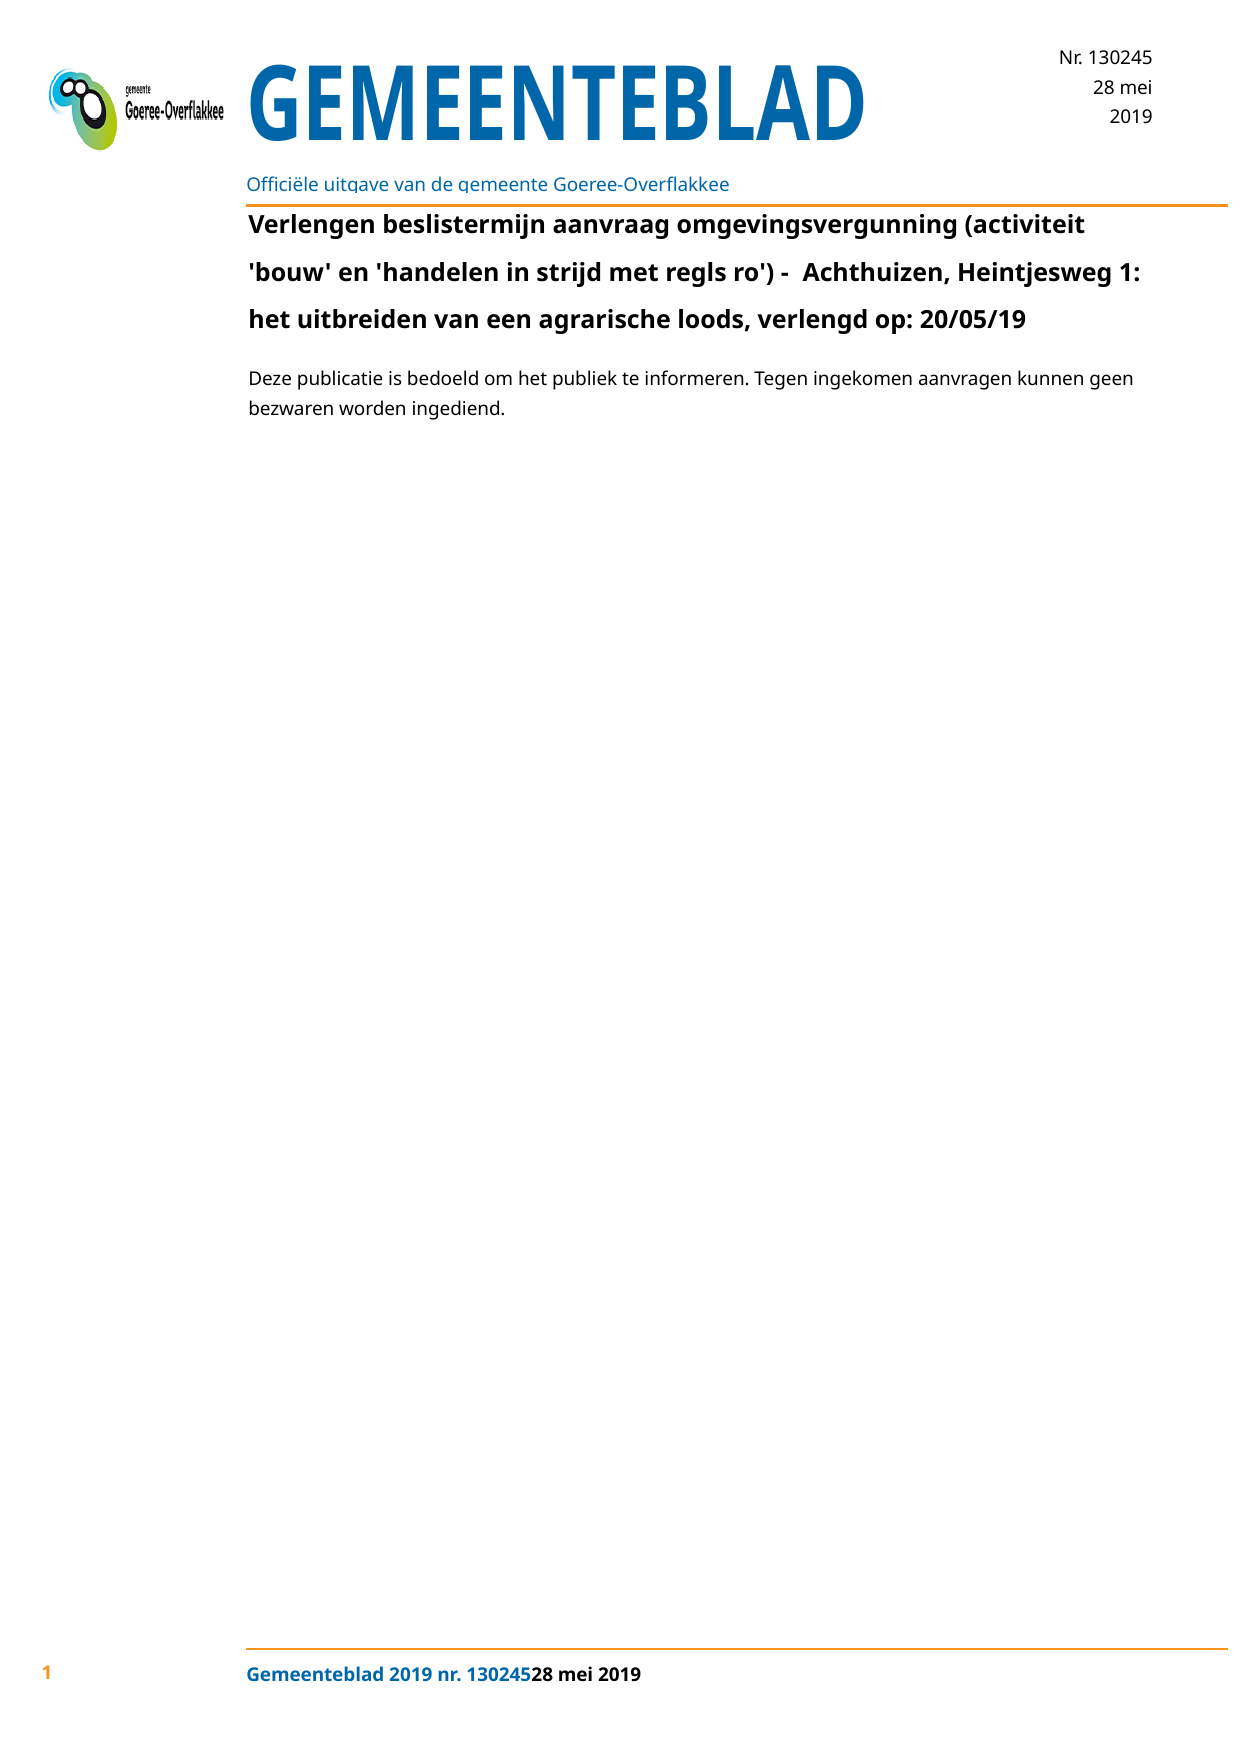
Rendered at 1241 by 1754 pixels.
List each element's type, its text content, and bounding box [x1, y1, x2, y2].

text Verlengen beslistermijn aanvraag omgevingsvergunning (activiteit 'bouw' en 'handelen in strijd met regls ro') - Achthuizen, Heintjesweg 1: het uitbreiden van een agrarische loods, verlengd op: 20/05/19 [248, 207, 1152, 336]
picture [41, 47, 231, 172]
text Deze publicatie is bedoeld om het publiek te informeren. Tegen ingekomen aanvragen kunnen geen bezwaren worden ingediend. [248, 366, 1152, 421]
